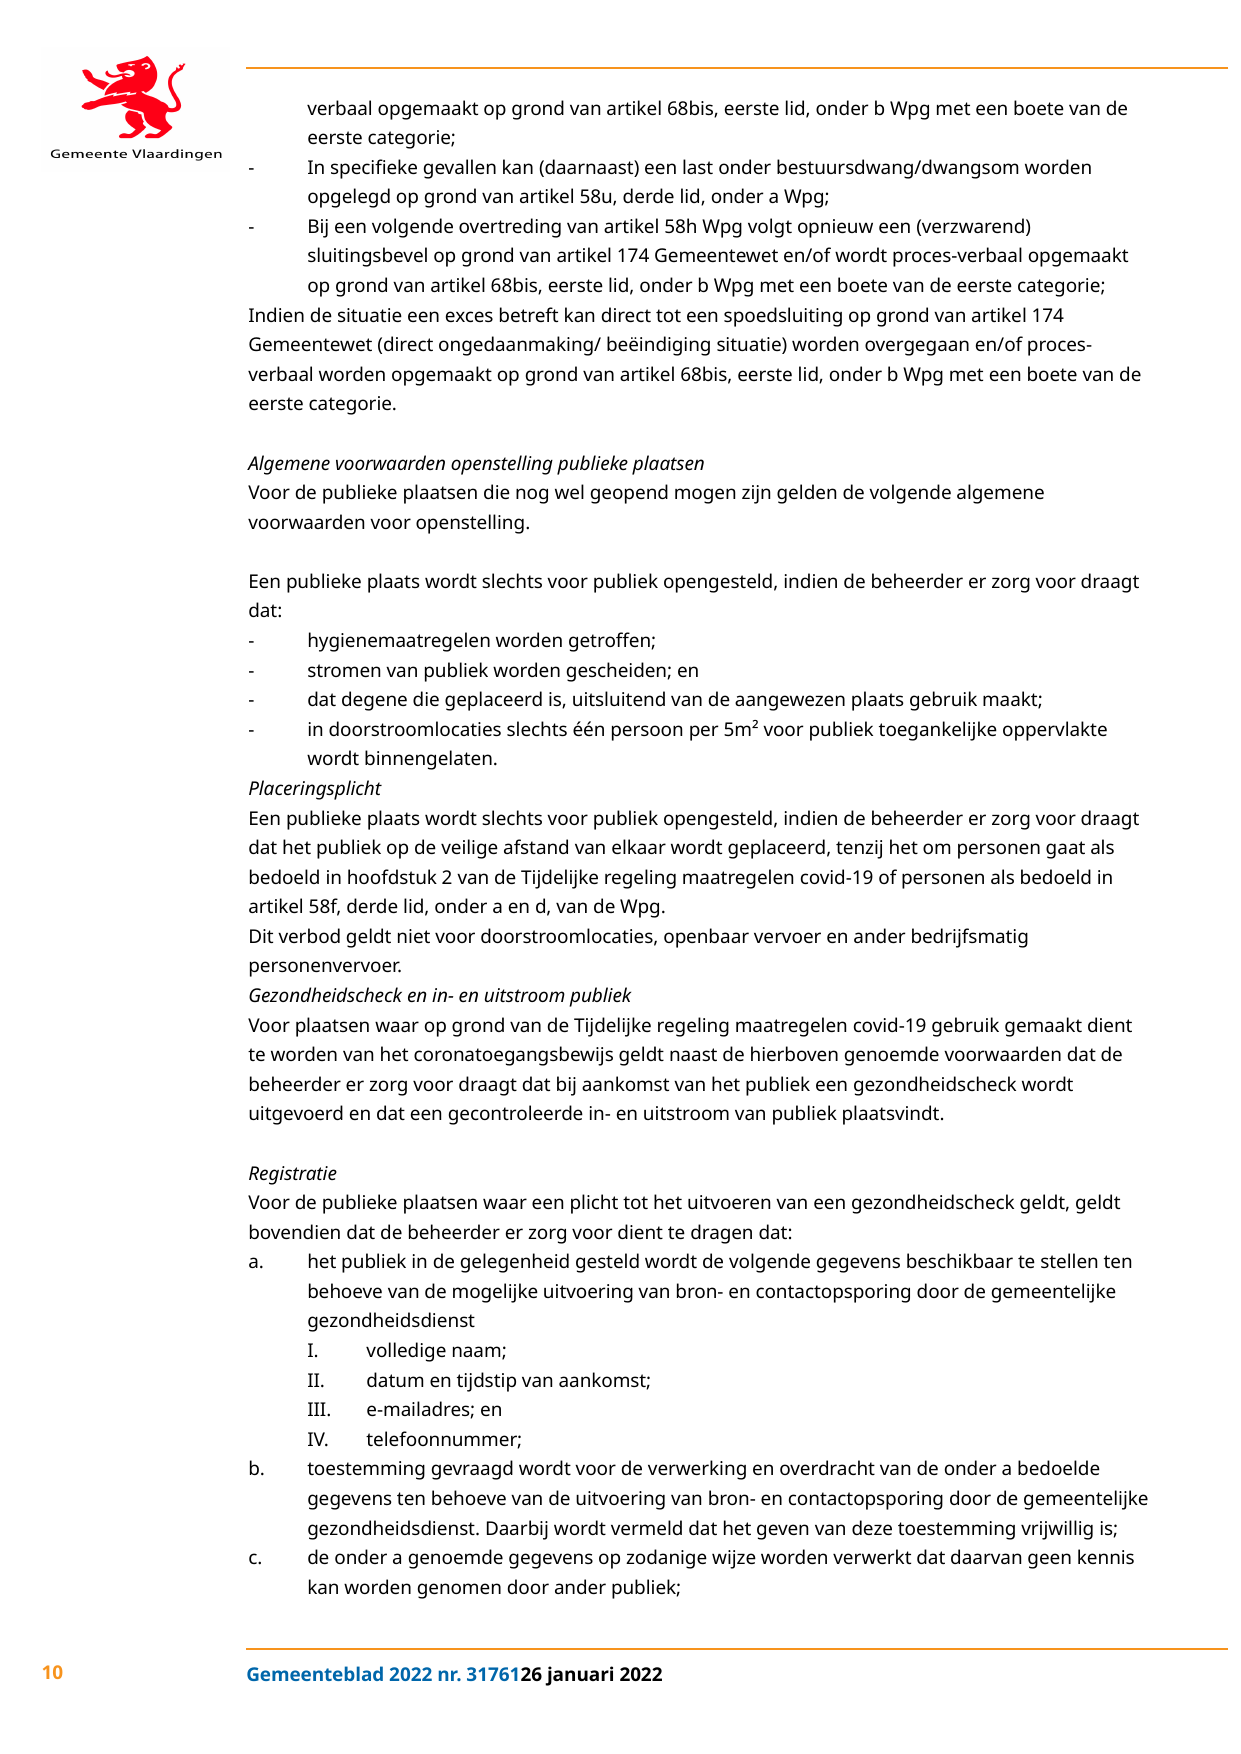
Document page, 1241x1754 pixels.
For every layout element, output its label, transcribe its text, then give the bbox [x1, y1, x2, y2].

list e-mailadres; en [307, 1396, 1152, 1422]
picture [41, 47, 231, 172]
list het publiek in de gelegenheid gesteld wordt de volgende gegevens beschikbaar te stellen ten behoeve van de mogelijke uitvoering van bron- en contactopsporing door de gemeentelijke gezondheidsdienst [248, 1248, 1152, 1333]
text Voor plaatsen waar op grond van de Tijdelijke regeling maatregelen covid-19 gebruik gemaakt dient te worden van het coronatoegangsbewijs geldt naast de hierboven genoemde voorwaarden dat de beheerder er zorg voor draagt dat bij aankomst van het publiek een gezondheidscheck wordt uitgevoerd en dat een gecontroleerde in- en uitstroom van publiek plaatsvindt. [248, 1012, 1152, 1126]
list verbaal opgemaakt op grond van artikel 68bis, eerste lid, onder b Wpg met een boete van de eerste categorie; [248, 95, 1152, 150]
list in doorstroomlocaties slechts één persoon per 5m² voor publiek toegankelijke oppervlakte wordt binnengelaten. [248, 716, 1152, 771]
text Voor de publieke plaatsen waar een plicht tot het uitvoeren van een gezondheidscheck geldt, geldt bovendien dat de beheerder er zorg voor dient te dragen dat: [248, 1189, 1152, 1245]
text Voor de publieke plaatsen die nog wel geopend mogen zijn gelden de volgende algemene voorwaarden voor openstelling. [248, 479, 1152, 535]
list Bij een volgende overtreding van artikel 58h Wpg volgt opnieuw een (verzwarend) sluitingsbevel op grond van artikel 174 Gemeentewet en/of wordt proces-verbaal opgemaakt op grond van artikel 68bis, eerste lid, onder b Wpg met een boete van de eerste categorie; [248, 213, 1152, 298]
list dat degene die geplaceerd is, uitsluitend van de aangewezen plaats gebruik maakt; [248, 686, 1152, 712]
list In specifieke gevallen kan (daarnaast) een last onder bestuursdwang/dwangsom worden opgelegd op grond van artikel 58u, derde lid, onder a Wpg; [248, 154, 1152, 209]
text Een publieke plaats wordt slechts voor publiek opengesteld, indien de beheerder er zorg voor draagt dat het publiek op de veilige afstand van elkaar wordt geplaceerd, tenzij het om personen gaat als bedoeld in hoofdstuk 2 van de Tijdelijke regeling maatregelen covid-19 of personen als bedoeld in artikel 58f, derde lid, onder a en d, van de Wpg. [248, 805, 1152, 919]
list toestemming gevraagd wordt voor de verwerking en overdracht van de onder a bedoelde gegevens ten behoeve van de uitvoering van bron- en contactopsporing door de gemeentelijke gezondheidsdienst. Daarbij wordt vermeld dat het geven van deze toestemming vrijwillig is; [248, 1456, 1152, 1541]
text Een publieke plaats wordt slechts voor publiek opengesteld, indien de beheerder er zorg voor draagt dat: [248, 568, 1152, 623]
text Algemene voorwaarden openstelling publieke plaatsen [248, 450, 1152, 476]
list hygienemaatregelen worden getroffen; [248, 627, 1152, 653]
list datum en tijdstip van aankomst; [307, 1367, 1152, 1393]
text Registratie [248, 1160, 1152, 1186]
text Dit verbod geldt niet voor doorstroomlocaties, openbaar vervoer en ander bedrijfsmatig personenvervoer. [248, 923, 1152, 978]
list volledige naam; [307, 1337, 1152, 1363]
text Indien de situatie een exces betreft kan direct tot een spoedsluiting op grond van artikel 174 Gemeentewet (direct ongedaanmaking/ beëindiging situatie) worden overgegaan en/of proces-verbaal worden opgemaakt op grond van artikel 68bis, eerste lid, onder b Wpg met een boete van de eerste categorie. [248, 302, 1152, 416]
text Placeringsplicht [248, 775, 1152, 801]
list de onder a genoemde gegevens op zodanige wijze worden verwerkt dat daarvan geen kennis kan worden genomen door ander publiek; [248, 1544, 1152, 1600]
list stromen van publiek worden gescheiden; en [248, 657, 1152, 683]
text Gezondheidscheck en in- en uitstroom publiek [248, 982, 1152, 1008]
list telefoonnummer; [307, 1426, 1152, 1452]
